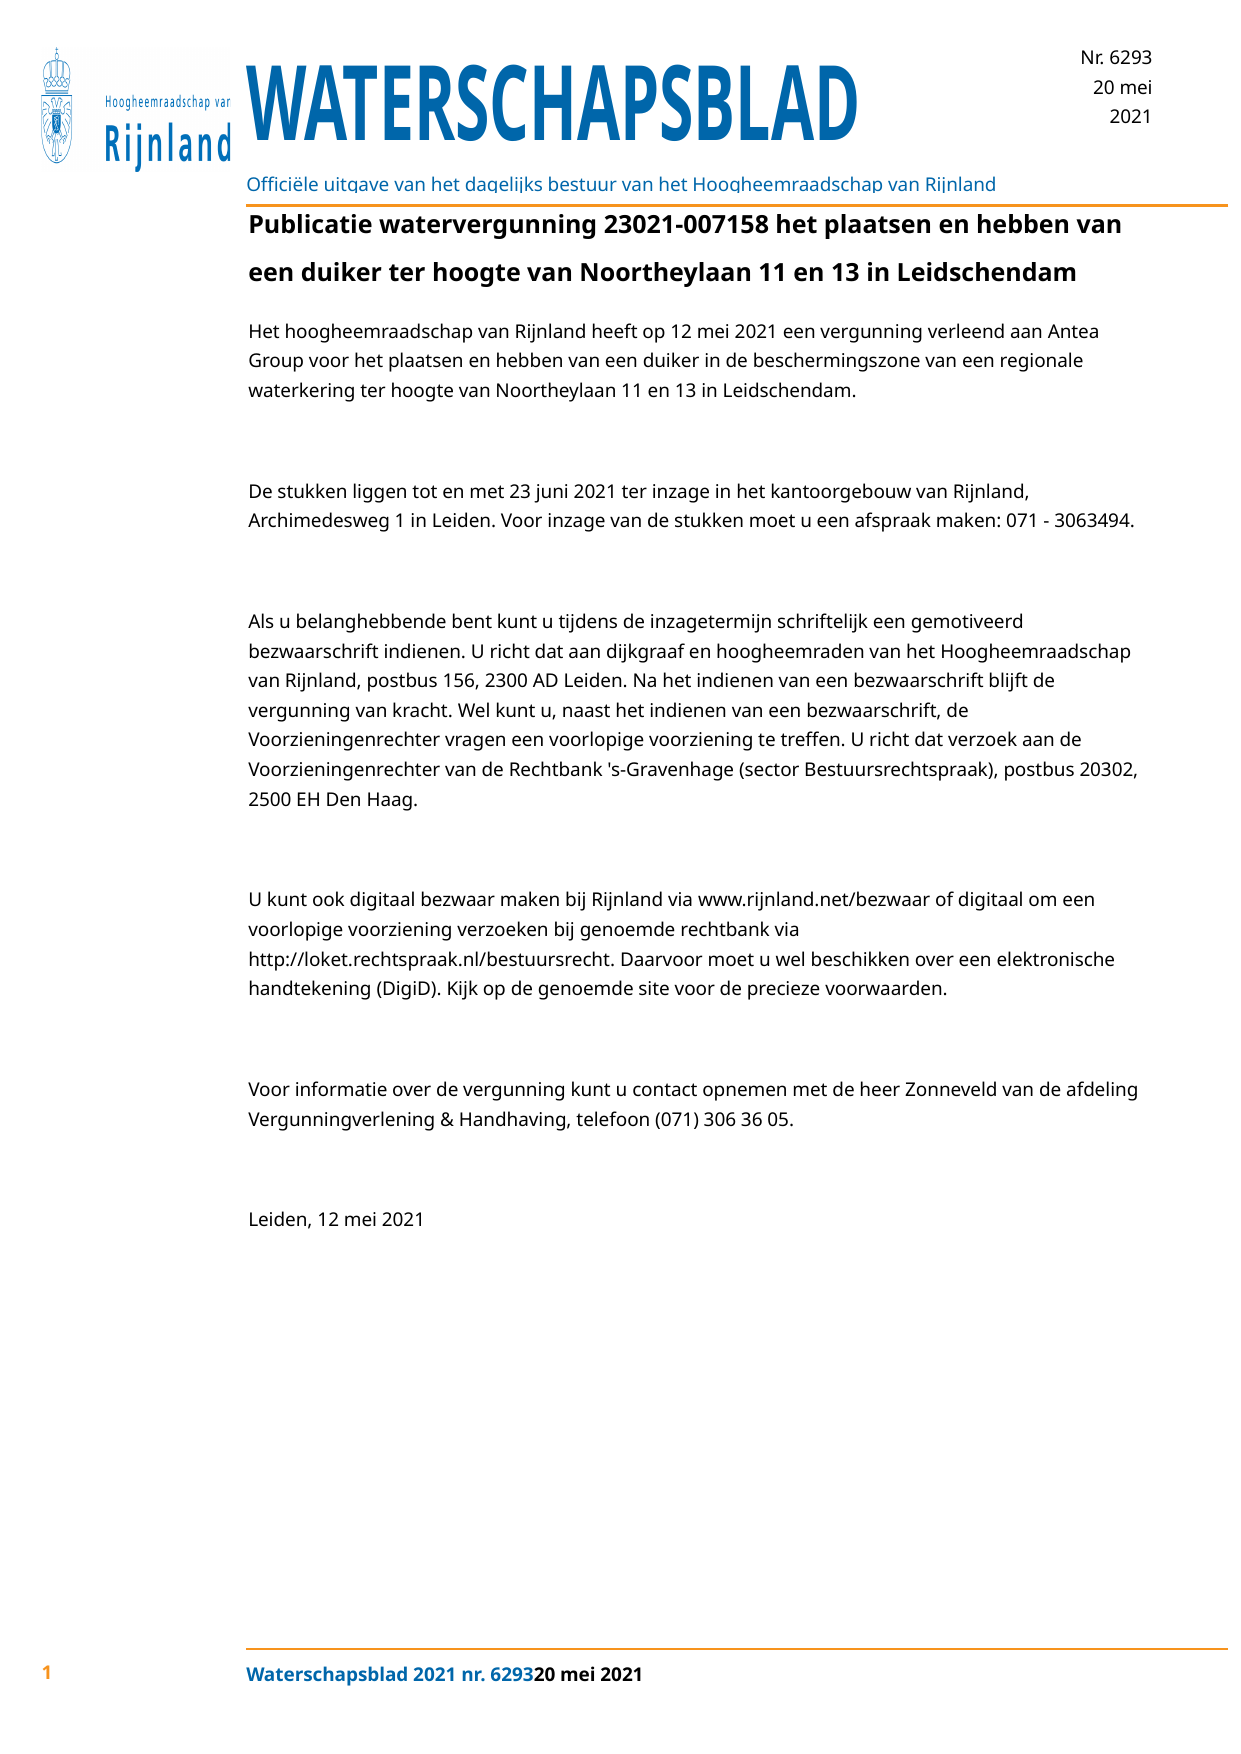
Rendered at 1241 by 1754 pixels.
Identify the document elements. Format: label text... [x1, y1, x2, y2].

picture [41, 47, 231, 172]
text Voor informatie over de vergunning kunt u contact opnemen met de heer Zonneveld van de afdeling Vergunningverlening & Handhaving, telefoon (071) 306 36 05. [248, 1076, 1152, 1132]
text Leiden, 12 mei 2021 [248, 1207, 1152, 1232]
text De stukken liggen tot en met 23 juni 2021 ter inzage in het kantoorgebouw van Rijnland, Archimedesweg 1 in Leiden. Voor inzage van de stukken moet u een afspraak maken: 071 - 3063494. [248, 478, 1152, 533]
text U kunt ook digitaal bezwaar maken bij Rijnland via www.rijnland.net/bezwaar of digitaal om een voorlopige voorziening verzoeken bij genoemde rechtbank via http://loket.rechtspraak.nl/bestuursrecht. Daarvoor moet u wel beschikken over een elektronische handtekening (DigiD). Kijk op de genoemde site voor de precieze voorwaarden. [248, 887, 1152, 1001]
text Als u belanghebbende bent kunt u tijdens de inzagetermijn schriftelijk een gemotiveerd bezwaarschrift indienen. U richt dat aan dijkgraaf en hoogheemraden van het Hoogheemraadschap van Rijnland, postbus 156, 2300 AD Leiden. Na het indienen van een bezwaarschrift blijft de vergunning van kracht. Wel kunt u, naast het indienen van een bezwaarschrift, de Voorzieningenrechter vragen een voorlopige voorziening te treffen. U richt dat verzoek aan de Voorzieningenrechter van de Rechtbank 's-Gravenhage (sector Bestuursrechtspraak), postbus 20302, 2500 EH Den Haag. [248, 608, 1152, 812]
text Publicatie watervergunning 23021-007158 het plaatsen en hebben van een duiker ter hoogte van Noortheylaan 11 en 13 in Leidschendam [248, 207, 1152, 288]
text Het hoogheemraadschap van Rijnland heeft op 12 mei 2021 een vergunning verleend aan Antea Group voor het plaatsen en hebben van een duiker in de beschermingszone van een regionale waterkering ter hoogte van Noortheylaan 11 en 13 in Leidschendam. [248, 318, 1152, 403]
